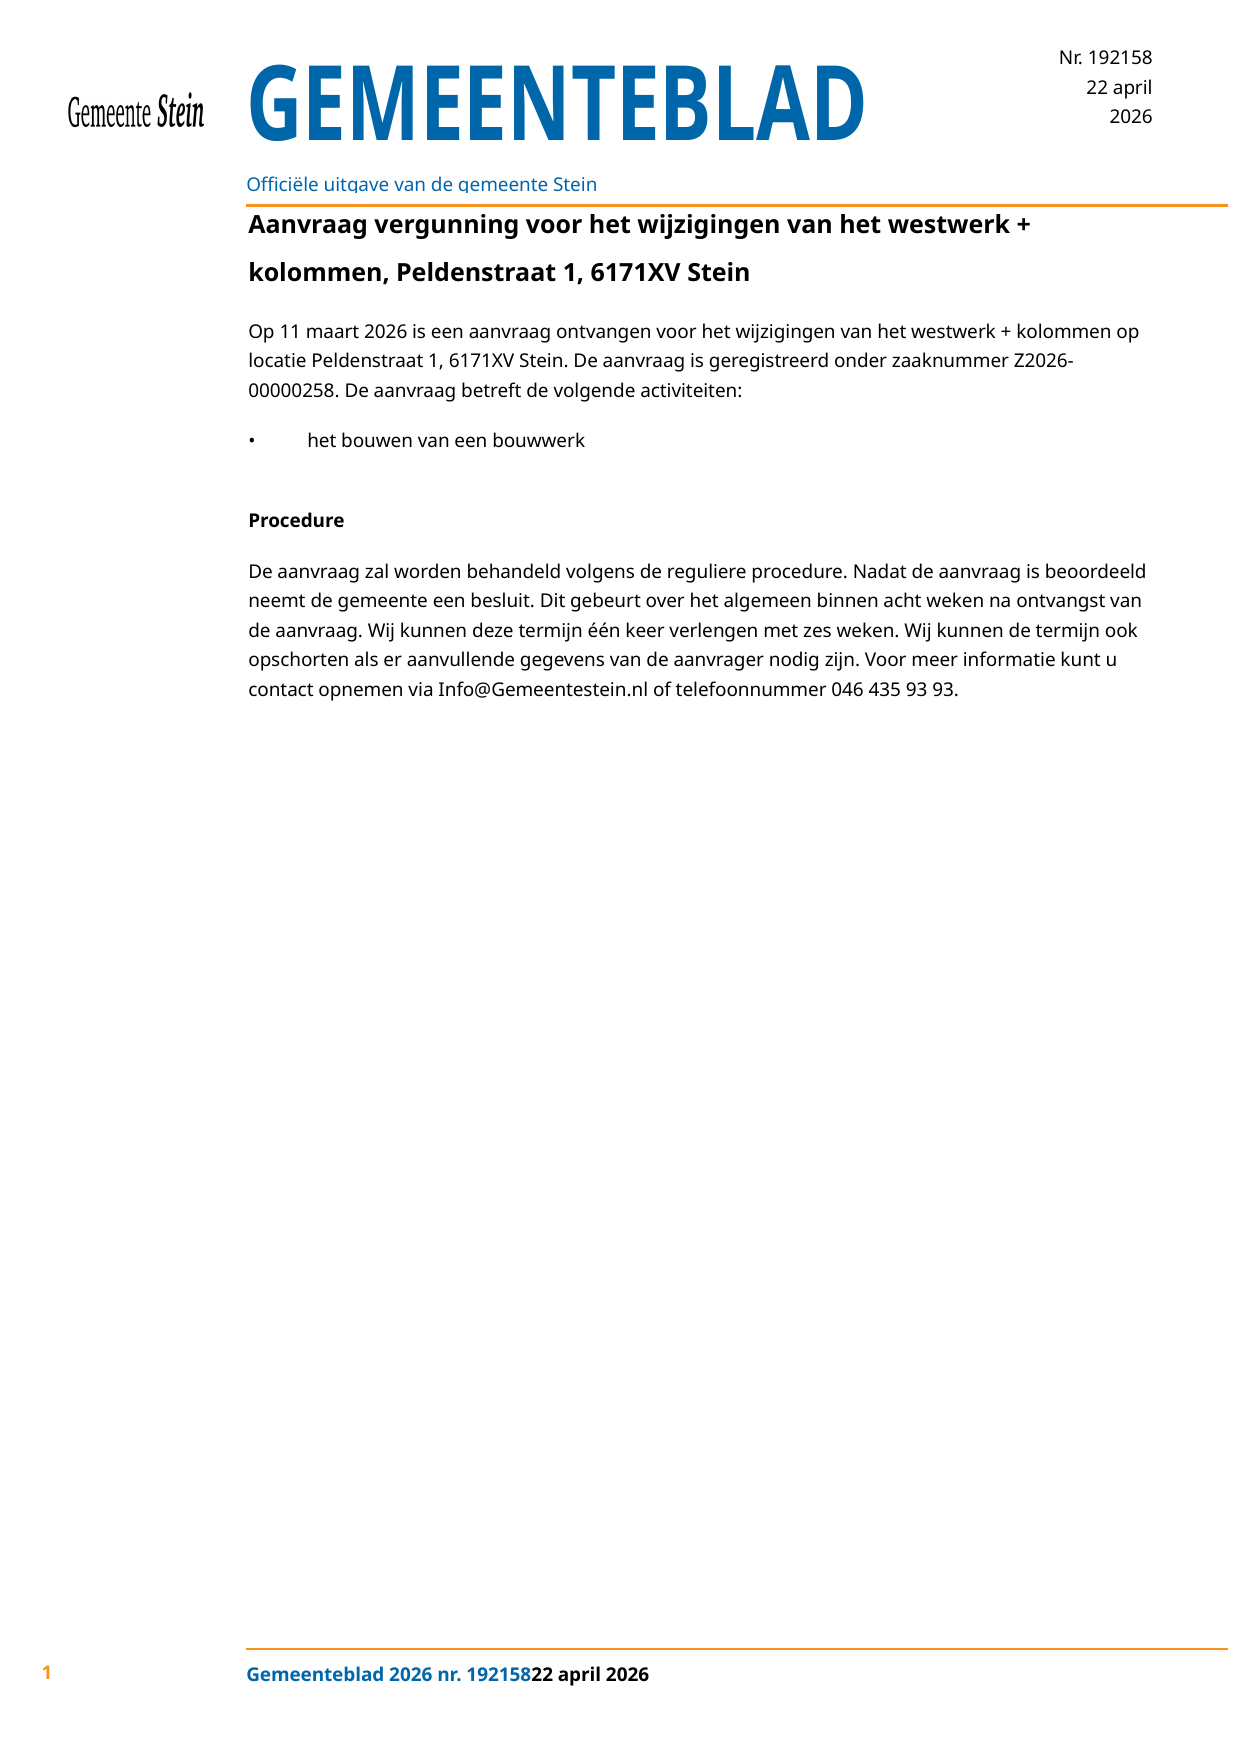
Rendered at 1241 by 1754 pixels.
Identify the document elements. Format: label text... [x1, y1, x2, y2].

text Procedure [248, 507, 1152, 533]
text De aanvraag zal worden behandeld volgens de reguliere procedure. Nadat de aanvraag is beoordeeld neemt de gemeente een besluit. Dit gebeurt over het algemeen binnen acht weken na ontvangst van de aanvraag. Wij kunnen deze termijn één keer verlengen met zes weken. Wij kunnen de termijn ook opschorten als er aanvullende gegevens van de aanvrager nodig zijn. Voor meer informatie kunt u contact opnemen via Info@Gemeentestein.nl of telefoonnummer 046 435 93 93. [248, 558, 1152, 702]
list het bouwen van een bouwwerk [248, 427, 1152, 453]
text Aanvraag vergunning voor het wijzigingen van het westwerk + kolommen, Peldenstraat 1, 6171XV Stein [248, 207, 1152, 288]
text Op 11 maart 2026 is een aanvraag ontvangen voor het wijzigingen van het westwerk + kolommen op locatie Peldenstraat 1, 6171XV Stein. De aanvraag is geregistreerd onder zaaknummer Z2026-00000258. De aanvraag betreft de volgende activiteiten: [248, 318, 1152, 403]
picture [41, 47, 231, 172]
